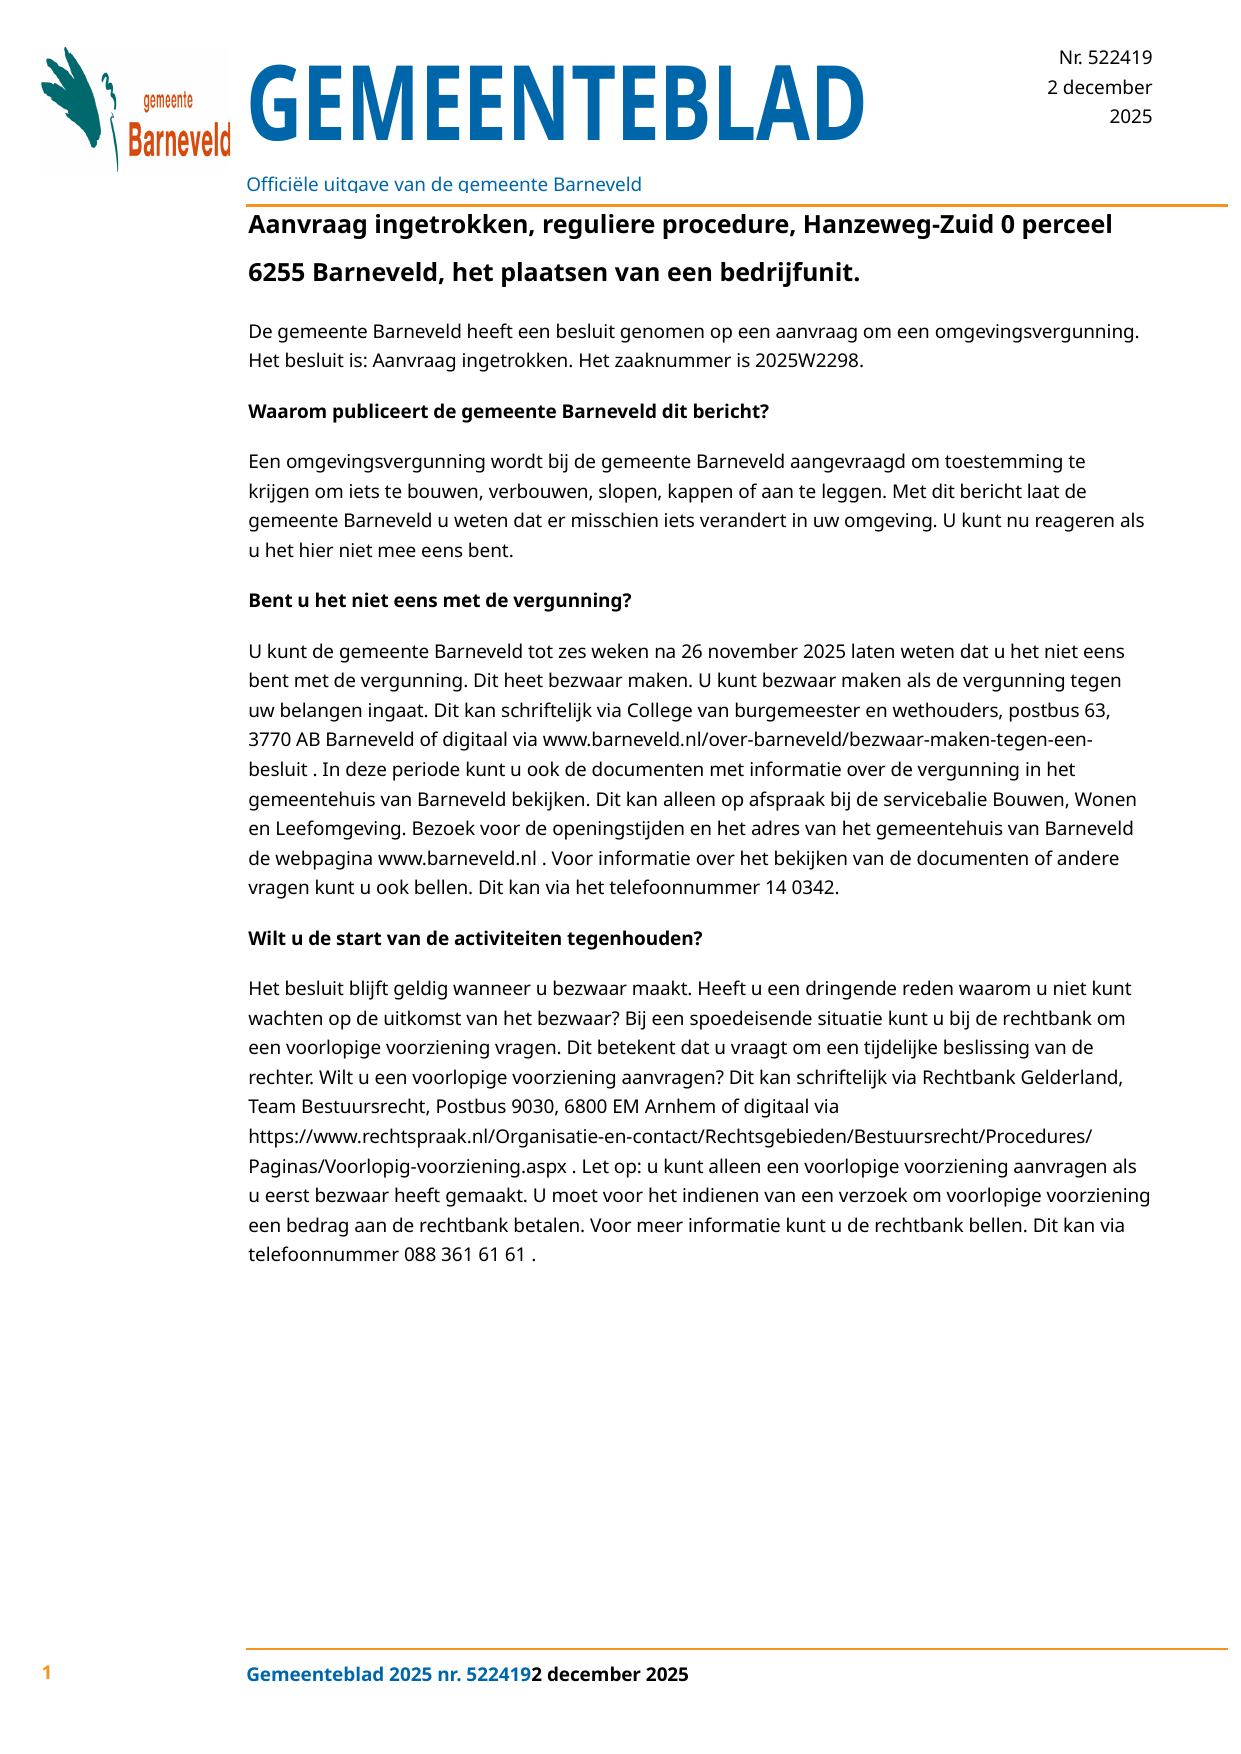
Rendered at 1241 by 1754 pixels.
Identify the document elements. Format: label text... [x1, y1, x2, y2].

text Wilt u de start van de activiteiten tegenhouden? [248, 925, 1152, 951]
text De gemeente Barneveld heeft een besluit genomen op een aanvraag om een omgevingsvergunning. Het besluit is: Aanvraag ingetrokken. Het zaaknummer is 2025W2298. [248, 318, 1152, 373]
picture [41, 47, 231, 172]
text Een omgevingsvergunning wordt bij de gemeente Barneveld aangevraagd om toestemming te krijgen om iets te bouwen, verbouwen, slopen, kappen of aan te leggen. Met dit bericht laat de gemeente Barneveld u weten dat er misschien iets verandert in uw omgeving. U kunt nu reageren als u het hier niet mee eens bent. [248, 448, 1152, 563]
text Het besluit blijft geldig wanneer u bezwaar maakt. Heeft u een dringende reden waarom u niet kunt wachten op de uitkomst van het bezwaar? Bij een spoedeisende situatie kunt u bij de rechtbank om een voorlopige voorziening vragen. Dit betekent dat u vraagt om een tijdelijke beslissing van de rechter. Wilt u een voorlopige voorziening aanvragen? Dit kan schriftelijk via Rechtbank Gelderland, Team Bestuursrecht, Postbus 9030, 6800 EM Arnhem of digitaal via https://www.rechtspraak.nl/Organisatie-en-contact/Rechtsgebieden/Bestuursrecht/Procedures/Paginas/Voorlopig-voorziening.aspx . Let op: u kunt alleen een voorlopige voorziening aanvragen als u eerst bezwaar heeft gemaakt. U moet voor het indienen van een verzoek om voorlopige voorziening een bedrag aan de rechtbank betalen. Voor meer informatie kunt u de rechtbank bellen. Dit kan via telefoonnummer 088 361 61 61 . [248, 975, 1152, 1267]
text U kunt de gemeente Barneveld tot zes weken na 26 november 2025 laten weten dat u het niet eens bent met de vergunning. Dit heet bezwaar maken. U kunt bezwaar maken als de vergunning tegen uw belangen ingaat. Dit kan schriftelijk via College van burgemeester en wethouders, postbus 63, 3770 AB Barneveld of digitaal via www.barneveld.nl/over-barneveld/bezwaar-maken-tegen-een-besluit . In deze periode kunt u ook de documenten met informatie over de vergunning in het gemeentehuis van Barneveld bekijken. Dit kan alleen op afspraak bij de servicebalie Bouwen, Wonen en Leefomgeving. Bezoek voor de openingstijden en het adres van het gemeentehuis van Barneveld de webpagina www.barneveld.nl . Voor informatie over het bekijken van de documenten of andere vragen kunt u ook bellen. Dit kan via het telefoonnummer 14 0342. [248, 638, 1152, 900]
text Waarom publiceert de gemeente Barneveld dit bericht? [248, 398, 1152, 424]
text Bent u het niet eens met de vergunning? [248, 587, 1152, 613]
text Aanvraag ingetrokken, reguliere procedure, Hanzeweg-Zuid 0 perceel 6255 Barneveld, het plaatsen van een bedrijfunit. [248, 207, 1152, 288]
